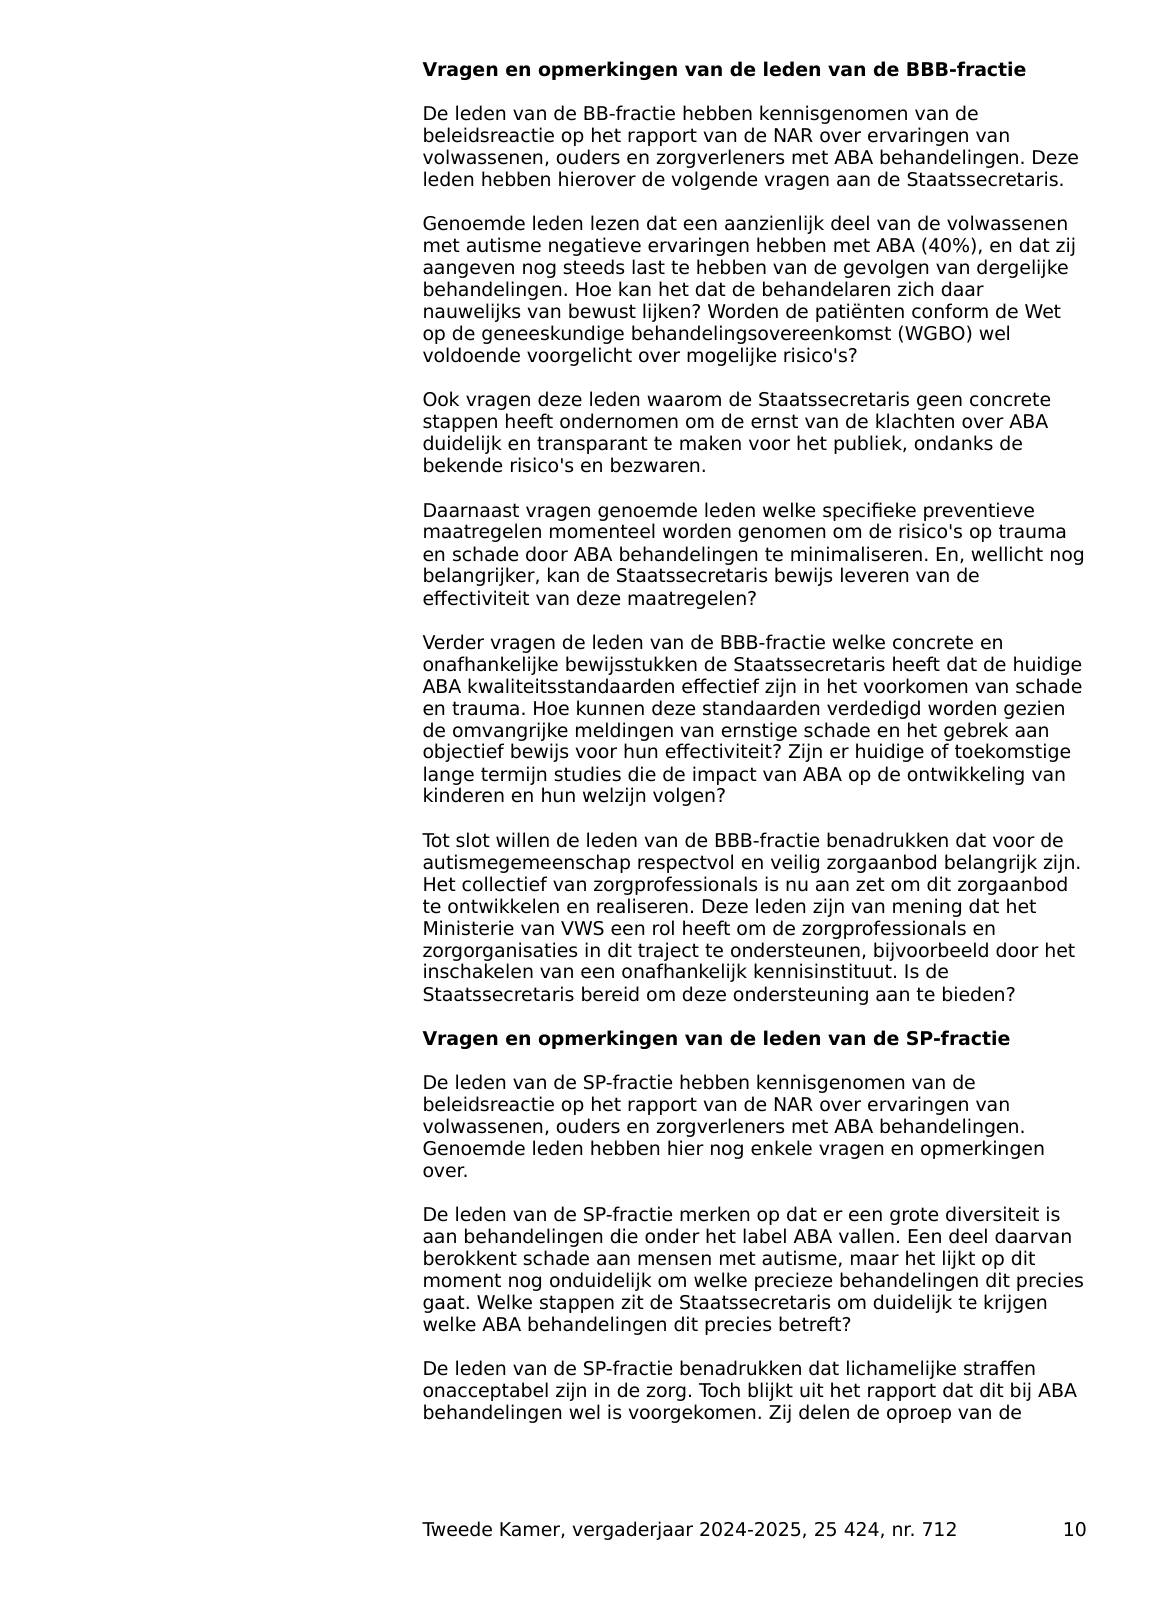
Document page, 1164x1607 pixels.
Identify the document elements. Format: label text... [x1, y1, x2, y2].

text De leden van de SP-fractie hebben kennisgenomen van de beleidsreactie op het rapport van de NAR over ervaringen van volwassenen, ouders en zorgverleners met ABA behandelingen. Genoemde leden hebben hier nog enkele vragen en opmerkingen over. [422, 1072, 1087, 1182]
text De leden van de SP-fractie merken op dat er een grote diversiteit is aan behandelingen die onder het label ABA vallen. Een deel daarvan berokkent schade aan mensen met autisme, maar het lijkt op dit moment nog onduidelijk om welke precieze behandelingen dit precies gaat. Welke stappen zit de Staatssecretaris om duidelijk te krijgen welke ABA behandelingen dit precies betreft? [422, 1204, 1087, 1336]
text Verder vragen de leden van de BBB-fractie welke concrete en onafhankelijke bewijsstukken de Staatssecretaris heeft dat de huidige ABA kwaliteitsstandaarden effectief zijn in het voorkomen van schade en trauma. Hoe kunnen deze standaarden verdedigd worden gezien de omvangrijke meldingen van ernstige schade en het gebrek aan objectief bewijs voor hun effectiviteit? Zijn er huidige of toekomstige lange termijn studies die de impact van ABA op de ontwikkeling van kinderen en hun welzijn volgen? [422, 632, 1087, 807]
text Ook vragen deze leden waarom de Staatssecretaris geen concrete stappen heeft ondernomen om de ernst van de klachten over ABA duidelijk en transparant te maken voor het publiek, ondanks de bekende risico's en bezwaren. [422, 389, 1087, 477]
subtitle Vragen en opmerkingen van de leden van de SP-fractie [422, 1028, 1087, 1049]
text Daarnaast vragen genoemde leden welke specifieke preventieve maatregelen momenteel worden genomen om de risico's op trauma en schade door ABA behandelingen te minimaliseren. En, wellicht nog belangrijker, kan de Staatssecretaris bewijs leveren van de effectiviteit van deze maatregelen? [422, 499, 1087, 609]
text Genoemde leden lezen dat een aanzienlijk deel van de volwassenen met autisme negatieve ervaringen hebben met ABA (40%), en dat zij aangeven nog steeds last te hebben van de gevolgen van dergelijke behandelingen. Hoe kan het dat de behandelaren zich daar nauwelijks van bewust lijken? Worden de patiënten conform de Wet op de geneeskundige behandelingsovereenkomst (WGBO) wel voldoende voorgelicht over mogelijke risico's? [422, 213, 1087, 367]
text De leden van de BB-fractie hebben kennisgenomen van de beleidsreactie op het rapport van de NAR over ervaringen van volwassenen, ouders en zorgverleners met ABA behandelingen. Deze leden hebben hierover de volgende vragen aan de Staatssecretaris. [422, 103, 1087, 191]
text Tot slot willen de leden van de BBB-fractie benadrukken dat voor de autismegemeenschap respectvol en veilig zorgaanbod belangrijk zijn. Het collectief van zorgprofessionals is nu aan zet om dit zorgaanbod te ontwikkelen en realiseren. Deze leden zijn van mening dat het Ministerie van VWS een rol heeft om de zorgprofessionals en zorgorganisaties in dit traject te ondersteunen, bijvoorbeeld door het inschakelen van een onafhankelijk kennisinstituut. Is de Staatssecretaris bereid om deze ondersteuning aan te bieden? [422, 829, 1087, 1005]
subtitle Vragen en opmerkingen van de leden van de BBB-fractie [422, 59, 1087, 81]
text De leden van de SP-fractie benadrukken dat lichamelijke straffen onacceptabel zijn in de zorg. Toch blijkt uit het rapport dat dit bij ABA behandelingen wel is voorgekomen. Zij delen de oproep van de [422, 1358, 1087, 1424]
